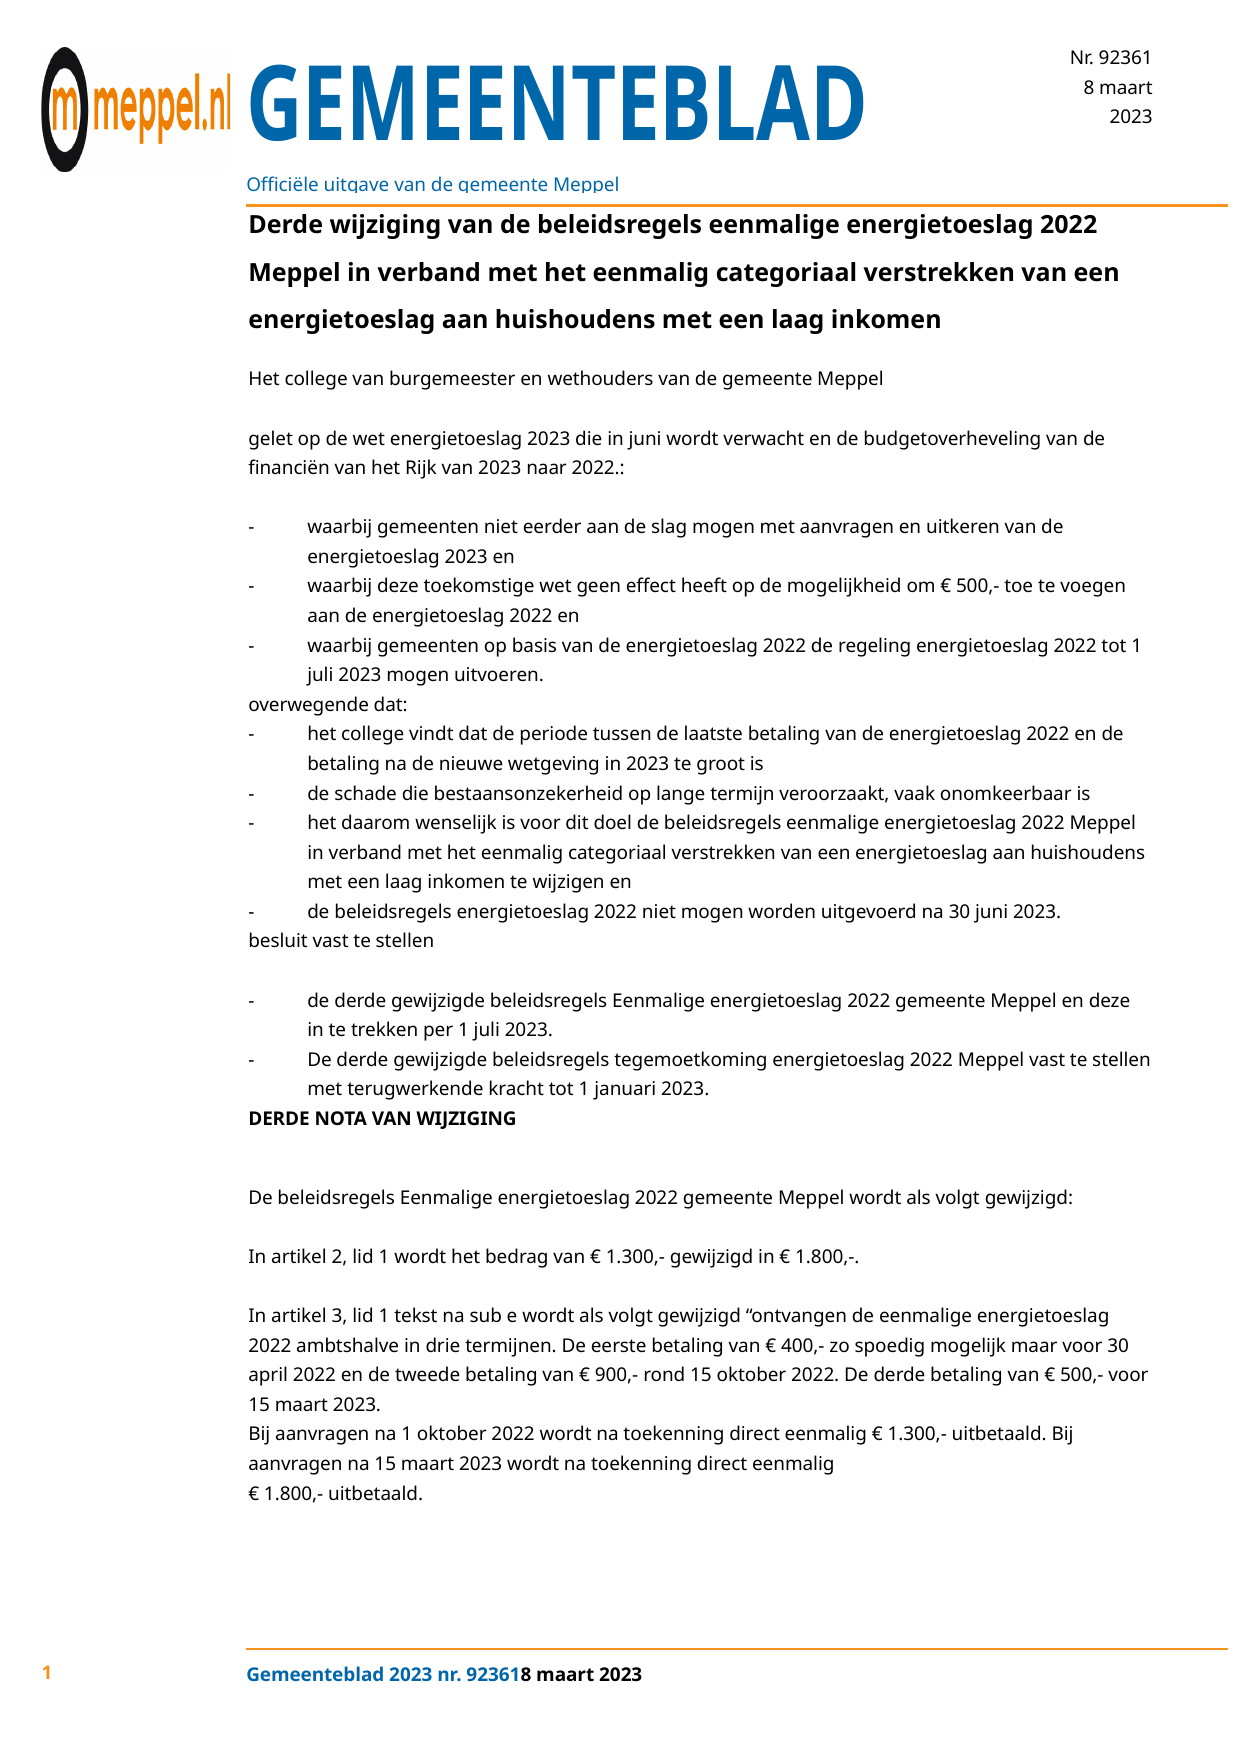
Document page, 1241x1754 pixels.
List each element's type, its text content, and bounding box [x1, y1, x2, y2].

text De beleidsregels Eenmalige energietoeslag 2022 gemeente Meppel wordt als volgt gewijzigd: [248, 1184, 1152, 1210]
text Het college van burgemeester en wethouders van de gemeente Meppel [248, 366, 1152, 391]
list de schade die bestaansonzekerheid op lange termijn veroorzaakt, vaak onomkeerbaar is [248, 780, 1152, 805]
picture [41, 47, 231, 172]
list de beleidsregels energietoeslag 2022 niet mogen worden uitgevoerd na 30 juni 2023. [248, 898, 1152, 924]
text Bij aanvragen na 1 oktober 2022 wordt na toekenning direct eenmalig € 1.300,- uitbetaald. Bij aanvragen na 15 maart 2023 wordt na toekenning direct eenmalig [248, 1421, 1152, 1476]
list waarbij deze toekomstige wet geen effect heeft op de mogelijkheid om € 500,- toe te voegen aan de energietoeslag 2022 en [248, 573, 1152, 628]
text overwegende dat: [248, 691, 1152, 717]
list de derde gewijzigde beleidsregels Eenmalige energietoeslag 2022 gemeente Meppel en deze in te trekken per 1 juli 2023. [248, 987, 1152, 1042]
text € 1.800,- uitbetaald. [248, 1480, 1152, 1506]
list het daarom wenselijk is voor dit doel de beleidsregels eenmalige energietoeslag 2022 Meppel in verband met het eenmalig categoriaal verstrekken van een energietoeslag aan huishoudens met een laag inkomen te wijzigen en [248, 809, 1152, 894]
list waarbij gemeenten niet eerder aan de slag mogen met aanvragen en uitkeren van de energietoeslag 2023 en [248, 513, 1152, 569]
text DERDE NOTA VAN WIJZIGING [248, 1105, 1152, 1131]
text Derde wijziging van de beleidsregels eenmalige energietoeslag 2022 Meppel in verband met het eenmalig categoriaal verstrekken van een energietoeslag aan huishoudens met een laag inkomen [248, 207, 1152, 336]
text In artikel 2, lid 1 wordt het bedrag van € 1.300,- gewijzigd in € 1.800,-. [248, 1243, 1152, 1269]
list het college vindt dat de periode tussen de laatste betaling van de energietoeslag 2022 en de betaling na de nieuwe wetgeving in 2023 te groot is [248, 721, 1152, 776]
text In artikel 3, lid 1 tekst na sub e wordt als volgt gewijzigd “ontvangen de eenmalige energietoeslag 2022 ambtshalve in drie termijnen. De eerste betaling van € 400,- zo spoedig mogelijk maar voor 30 april 2022 en de tweede betaling van € 900,- rond 15 oktober 2022. De derde betaling van € 500,- voor 15 maart 2023. [248, 1302, 1152, 1417]
text gelet op de wet energietoeslag 2023 die in juni wordt verwacht en de budgetoverheveling van de financiën van het Rijk van 2023 naar 2022.: [248, 425, 1152, 480]
list waarbij gemeenten op basis van de energietoeslag 2022 de regeling energietoeslag 2022 tot 1 juli 2023 mogen uitvoeren. [248, 632, 1152, 687]
text besluit vast te stellen [248, 928, 1152, 953]
list De derde gewijzigde beleidsregels tegemoetkoming energietoeslag 2022 Meppel vast te stellen met terugwerkende kracht tot 1 januari 2023. [248, 1046, 1152, 1101]
